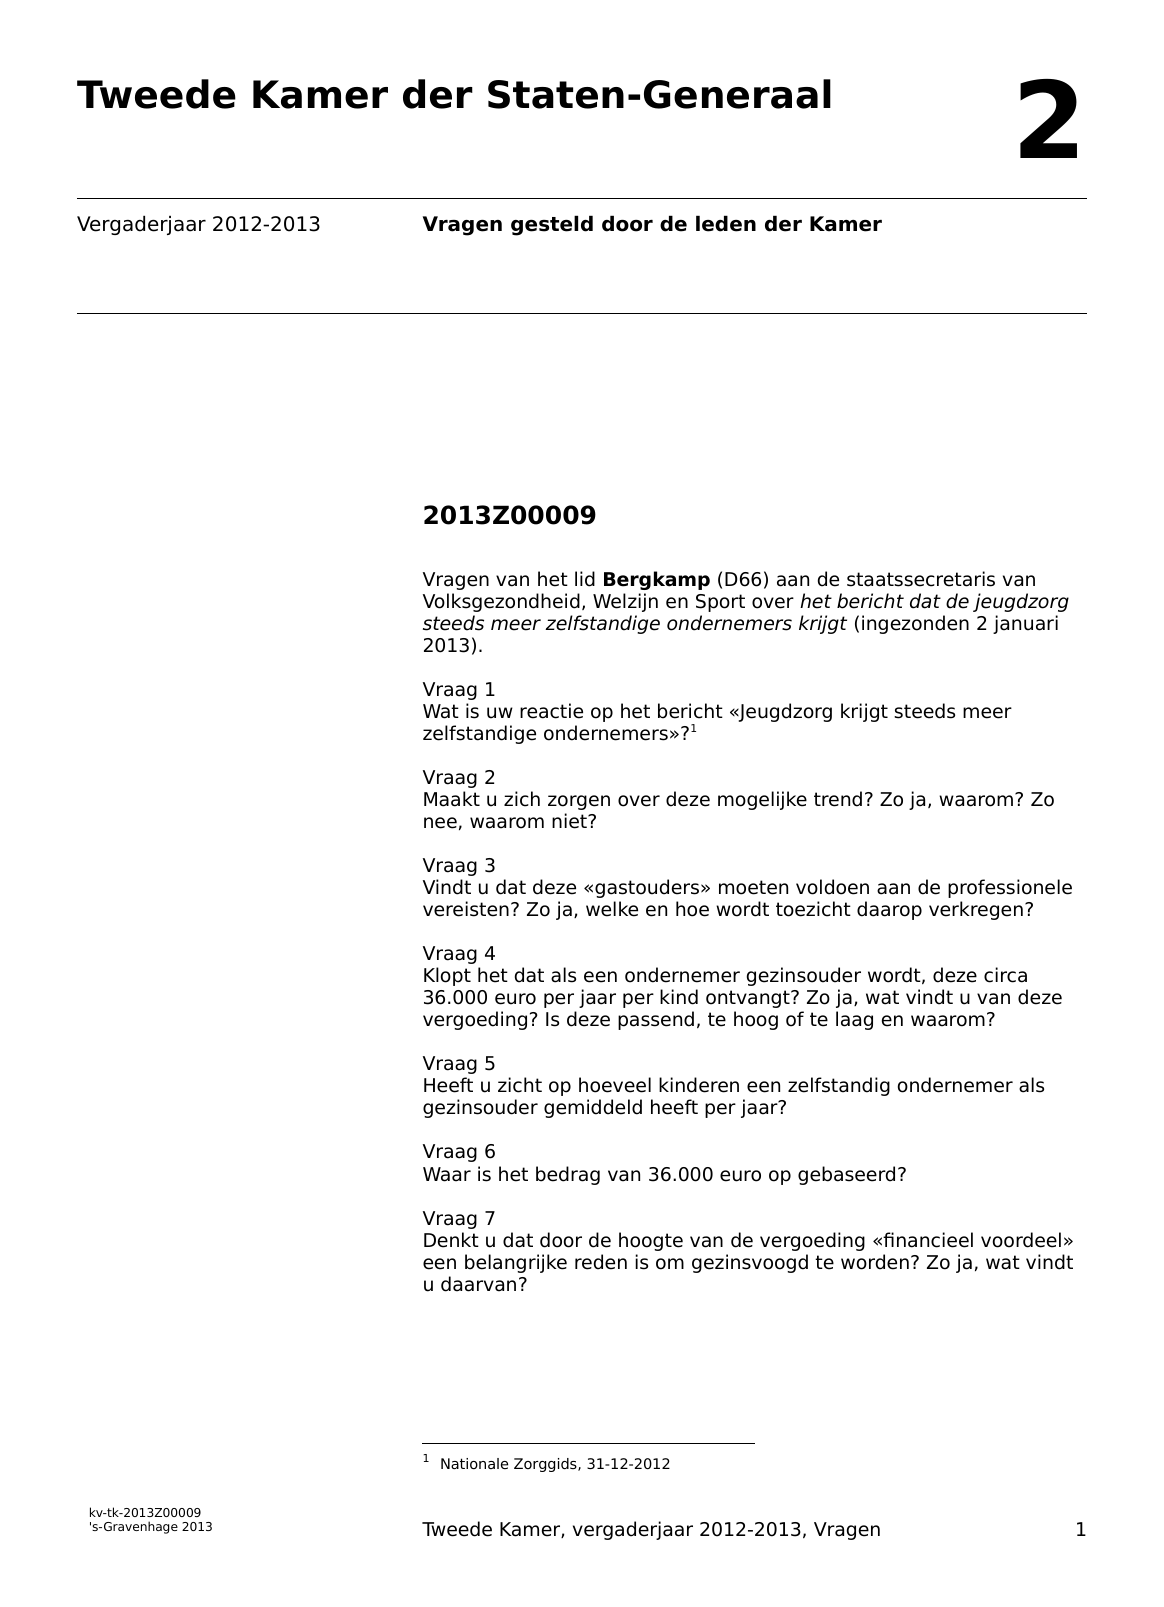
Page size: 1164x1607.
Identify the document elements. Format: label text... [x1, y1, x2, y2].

text Heeft u zicht op hoeveel kinderen een zelfstandig ondernemer als gezinsouder gemiddeld heeft per jaar? [422, 1075, 1087, 1119]
text Vindt u dat deze «gastouders» moeten voldoen aan de professionele vereisten? Zo ja, welke en hoe wordt toezicht daarop verkregen? [422, 877, 1087, 921]
text Vraag 6 [422, 1141, 1087, 1163]
text Maakt u zich zorgen over deze mogelijke trend? Zo ja, waarom? Zo nee, waarom niet? [422, 789, 1087, 833]
text Nationale Zorggids, 31-12-2012 [422, 1452, 1087, 1474]
text Vraag 5 [422, 1053, 1087, 1075]
text Waar is het bedrag van 36.000 euro op gebaseerd? [422, 1163, 1087, 1185]
table_cell Vragen gesteld door de leden der Kamer [422, 199, 1087, 313]
text Vraag 2 [422, 767, 1087, 789]
text Vragen van het lid Bergkamp (D66) aan de staatssecretaris van Volksgezondheid, Welzijn en Sport over het bericht dat de jeugdzorg steeds meer zelfstandige ondernemers krijgt (ingezonden 2 januari 2013). [422, 569, 1087, 657]
text Vraag 3 [422, 855, 1087, 877]
table_cell Vergaderjaar 2012-2013 [77, 199, 422, 313]
text 's-Gravenhage 2013 [88, 1520, 323, 1534]
text Vraag 4 [422, 943, 1087, 965]
text kv-tk-2013Z00009 [88, 1506, 323, 1520]
text Vraag 1 [422, 679, 1087, 701]
table_header Tweede Kamer der Staten-Generaal [77, 59, 886, 198]
table_header 2 [886, 59, 1087, 198]
text 2013Z00009 [422, 501, 1087, 531]
text Klopt het dat als een ondernemer gezinsouder wordt, deze circa 36.000 euro per jaar per kind ontvangt? Zo ja, wat vindt u van deze vergoeding? Is deze passend, te hoog of te laag en waarom? [422, 965, 1087, 1031]
text Denkt u dat door de hoogte van de vergoeding «financieel voordeel» een belangrijke reden is om gezinsvoogd te worden? Zo ja, wat vindt u daarvan? [422, 1229, 1087, 1296]
text Vraag 7 [422, 1208, 1087, 1229]
text Wat is uw reactie op het bericht «Jeugdzorg krijgt steeds meer zelfstandige ondernemers»? [422, 701, 1087, 745]
